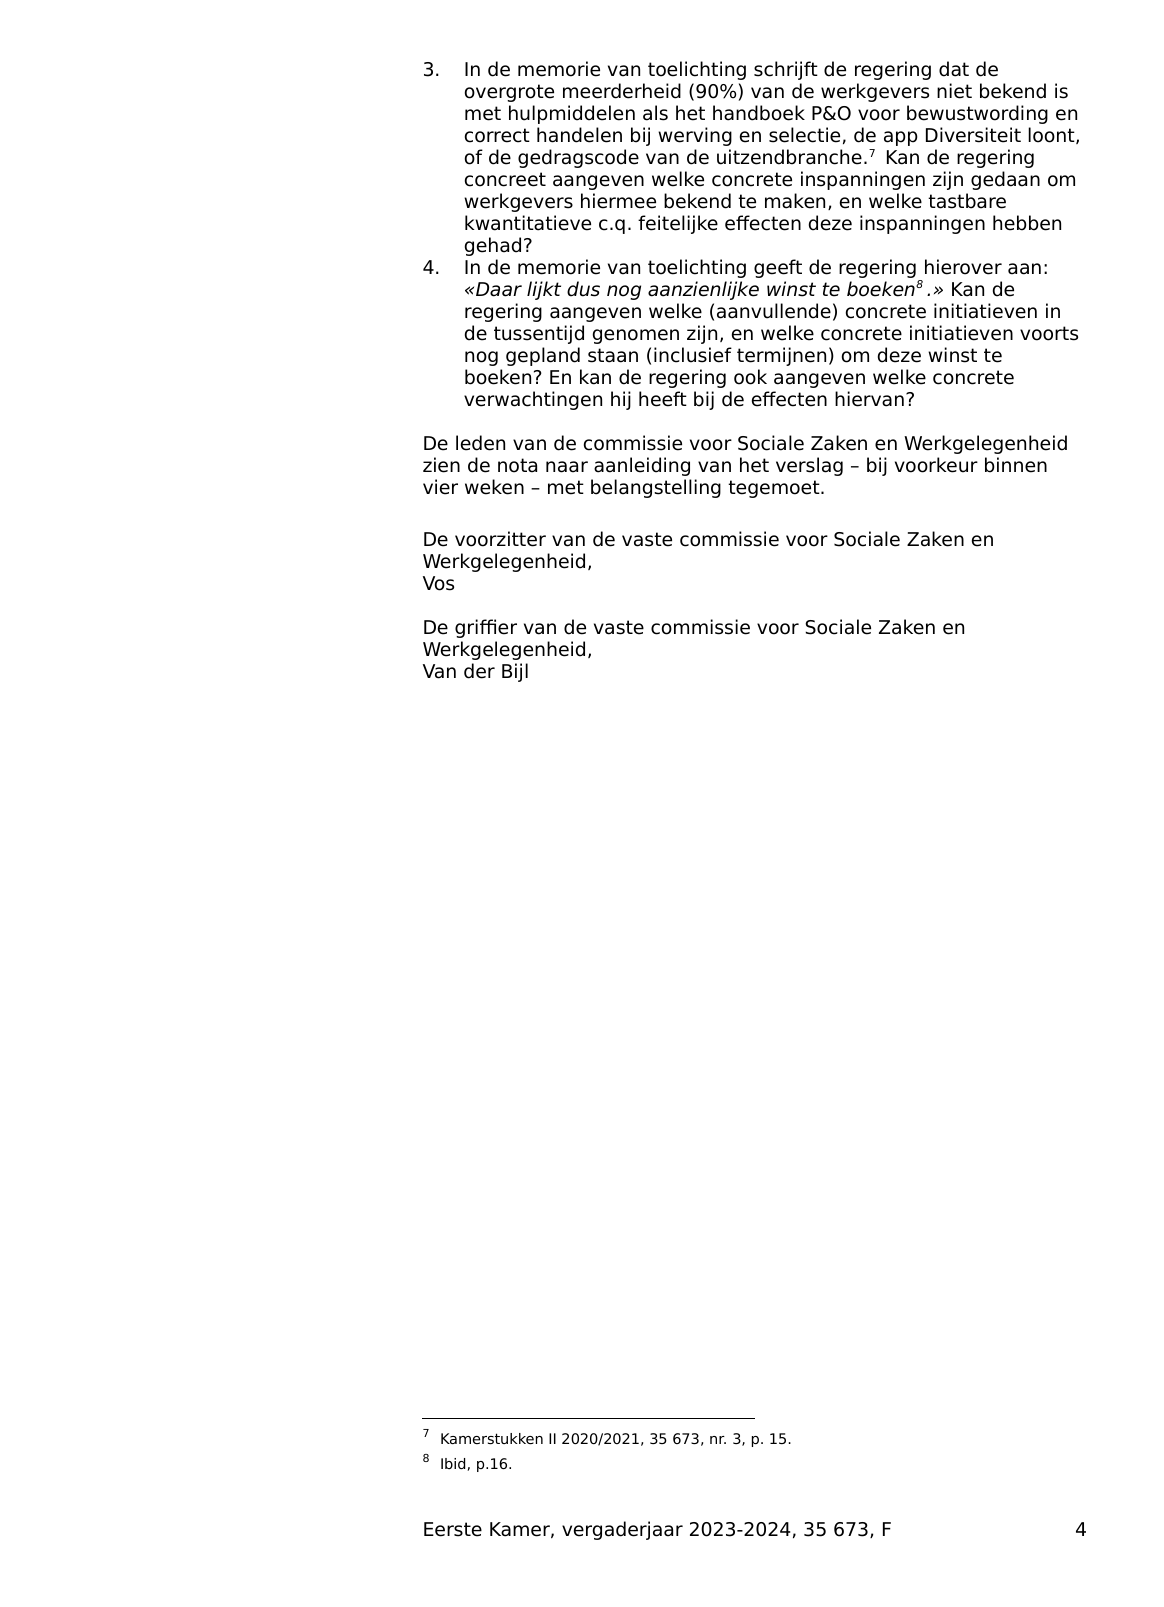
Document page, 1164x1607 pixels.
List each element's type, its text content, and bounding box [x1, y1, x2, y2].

text De voorzitter van de vaste commissie voor Sociale Zaken en Werkgelegenheid, Vos [422, 529, 1087, 595]
text De leden van de commissie voor Sociale Zaken en Werkgelegenheid zien de nota naar aanleiding van het verslag – bij voorkeur binnen vier weken – met belangstelling tegemoet. [422, 433, 1087, 499]
text 3. In de memorie van toelichting schrijft de regering dat de overgrote meerderheid (90%) van de werkgevers niet bekend is met hulpmiddelen als het handboek P&O voor bewustwording en correct handelen bij werving en selectie, de app Diversiteit loont, of de gedragscode van de uitzendbranche. Kan de regering concreet aangeven welke concrete inspanningen zijn gedaan om werkgevers hiermee bekend te maken, en welke tastbare kwantitatieve c.q. feitelijke effecten deze inspanningen hebben gehad? [422, 59, 1087, 257]
text De griffier van de vaste commissie voor Sociale Zaken en Werkgelegenheid, Van der Bijl [422, 617, 1087, 683]
text Ibid, p.16. [422, 1452, 1087, 1474]
text Kamerstukken II 2020/2021, 35 673, nr. 3, p. 15. [422, 1427, 1087, 1449]
text 4. In de memorie van toelichting geeft de regering hierover aan: «Daar lijkt dus nog aanzienlijke winst te boeken.» Kan de regering aangeven welke (aanvullende) concrete initiatieven in de tussentijd genomen zijn, en welke concrete initiatieven voorts nog gepland staan (inclusief termijnen) om deze winst te boeken? En kan de regering ook aangeven welke concrete verwachtingen hij heeft bij de effecten hiervan? [422, 257, 1087, 411]
